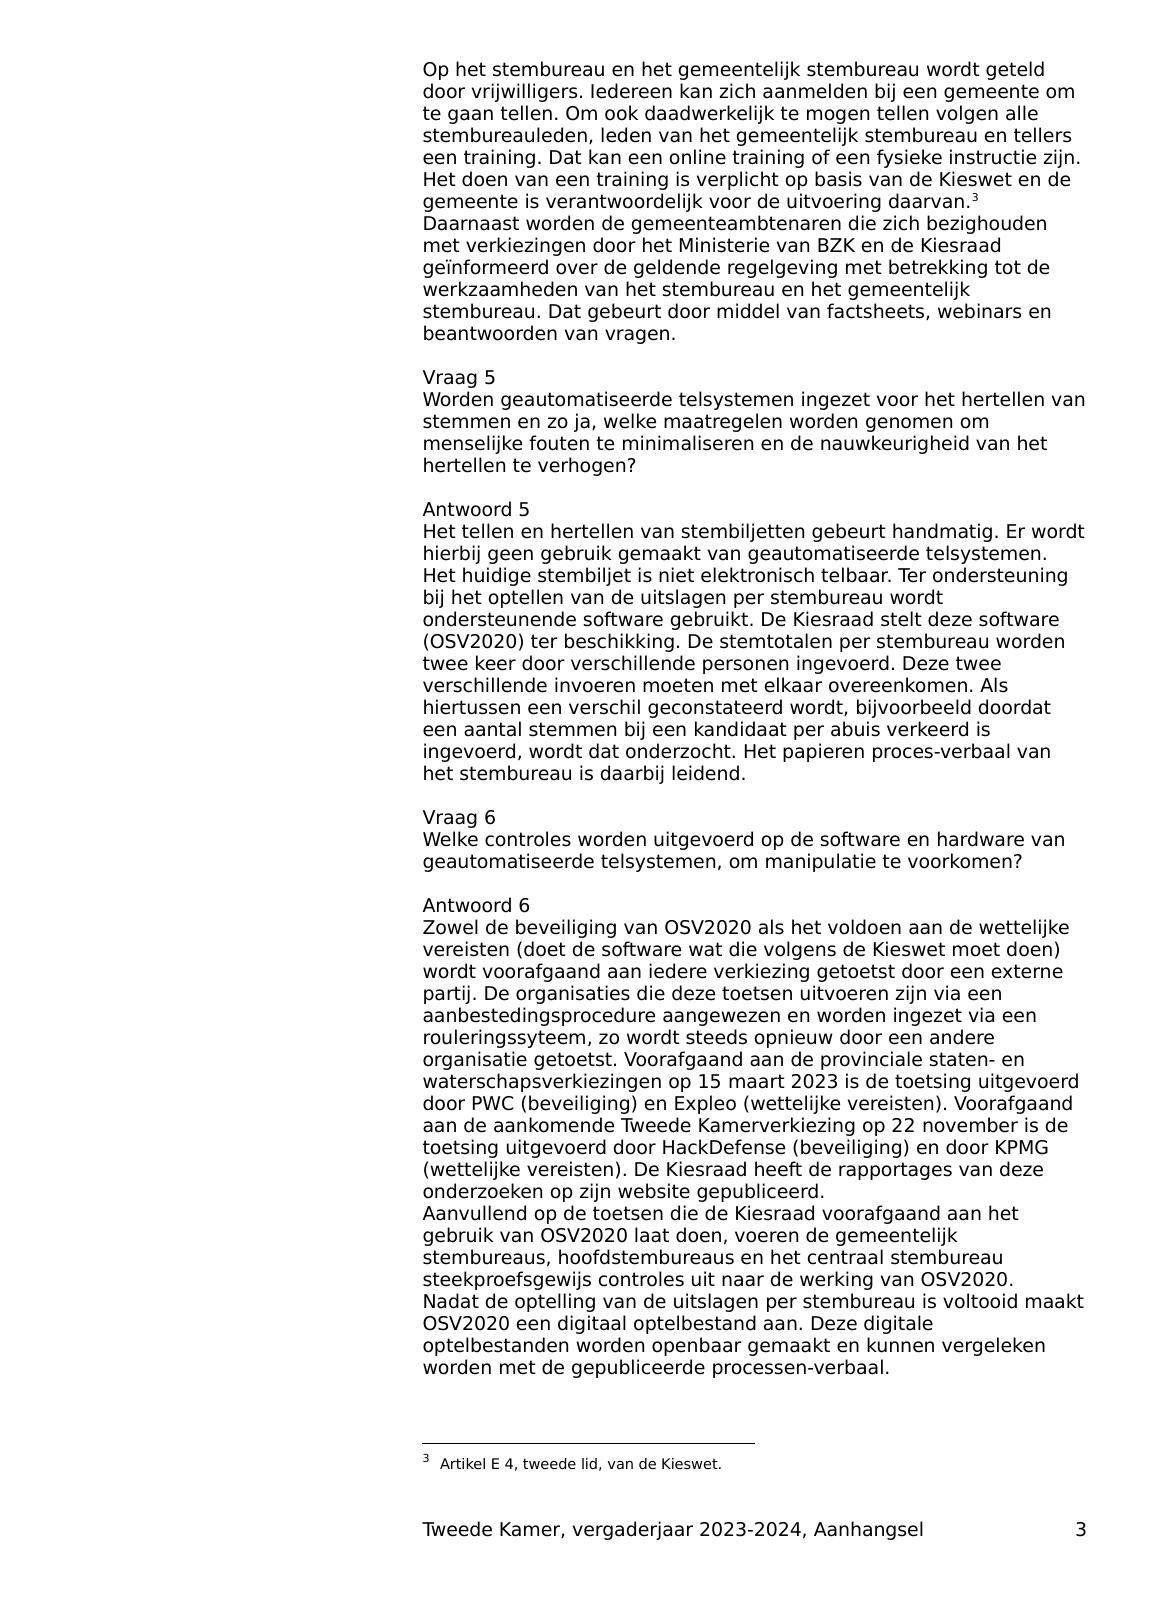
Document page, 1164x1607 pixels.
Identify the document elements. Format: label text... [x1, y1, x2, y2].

text Welke controles worden uitgevoerd op de software en hardware van geautomatiseerde telsystemen, om manipulatie te voorkomen? [422, 829, 1087, 873]
text Zowel de beveiliging van OSV2020 als het voldoen aan de wettelijke vereisten (doet de software wat die volgens de Kieswet moet doen) wordt voorafgaand aan iedere verkiezing getoetst door een externe partij. De organisaties die deze toetsen uitvoeren zijn via een aanbestedingsprocedure aangewezen en worden ingezet via een rouleringssyteem, zo wordt steeds opnieuw door een andere organisatie getoetst. Voorafgaand aan de provinciale staten- en waterschapsverkiezingen op 15 maart 2023 is de toetsing uitgevoerd door PWC (beveiliging) en Expleo (wettelijke vereisten). Voorafgaand aan de aankomende Tweede Kamerverkiezing op 22 november is de toetsing uitgevoerd door HackDefense (beveiliging) en door KPMG (wettelijke vereisten). De Kiesraad heeft de rapportages van deze onderzoeken op zijn website gepubliceerd. [422, 917, 1087, 1203]
text Vraag 5 [422, 367, 1087, 389]
text Artikel E 4, tweede lid, van de Kieswet. [422, 1452, 1087, 1474]
text Op het stembureau en het gemeentelijk stembureau wordt geteld door vrijwilligers. Iedereen kan zich aanmelden bij een gemeente om te gaan tellen. Om ook daadwerkelijk te mogen tellen volgen alle stembureauleden, leden van het gemeentelijk stembureau en tellers een training. Dat kan een online training of een fysieke instructie zijn. Het doen van een training is verplicht op basis van de Kieswet en de gemeente is verantwoordelijk voor de uitvoering daarvan. [422, 59, 1087, 213]
text Antwoord 6 [422, 895, 1087, 917]
text Nadat de optelling van de uitslagen per stembureau is voltooid maakt OSV2020 een digitaal optelbestand aan. Deze digitale optelbestanden worden openbaar gemaakt en kunnen vergeleken worden met de gepubliceerde processen-verbaal. [422, 1291, 1087, 1379]
text Het tellen en hertellen van stembiljetten gebeurt handmatig. Er wordt hierbij geen gebruik gemaakt van geautomatiseerde telsystemen. Het huidige stembiljet is niet elektronisch telbaar. Ter ondersteuning bij het optellen van de uitslagen per stembureau wordt ondersteunende software gebruikt. De Kiesraad stelt deze software (OSV2020) ter beschikking. De stemtotalen per stembureau worden twee keer door verschillende personen ingevoerd. Deze twee verschillende invoeren moeten met elkaar overeenkomen. Als hiertussen een verschil geconstateerd wordt, bijvoorbeeld doordat een aantal stemmen bij een kandidaat per abuis verkeerd is ingevoerd, wordt dat onderzocht. Het papieren proces-verbaal van het stembureau is daarbij leidend. [422, 521, 1087, 785]
text Worden geautomatiseerde telsystemen ingezet voor het hertellen van stemmen en zo ja, welke maatregelen worden genomen om menselijke fouten te minimaliseren en de nauwkeurigheid van het hertellen te verhogen? [422, 389, 1087, 477]
text Vraag 6 [422, 807, 1087, 829]
text Daarnaast worden de gemeenteambtenaren die zich bezighouden met verkiezingen door het Ministerie van BZK en de Kiesraad geïnformeerd over de geldende regelgeving met betrekking tot de werkzaamheden van het stembureau en het gemeentelijk stembureau. Dat gebeurt door middel van factsheets, webinars en beantwoorden van vragen. [422, 213, 1087, 345]
text Antwoord 5 [422, 499, 1087, 521]
text Aanvullend op de toetsen die de Kiesraad voorafgaand aan het gebruik van OSV2020 laat doen, voeren de gemeentelijk stembureaus, hoofdstembureaus en het centraal stembureau steekproefsgewijs controles uit naar de werking van OSV2020. [422, 1203, 1087, 1291]
